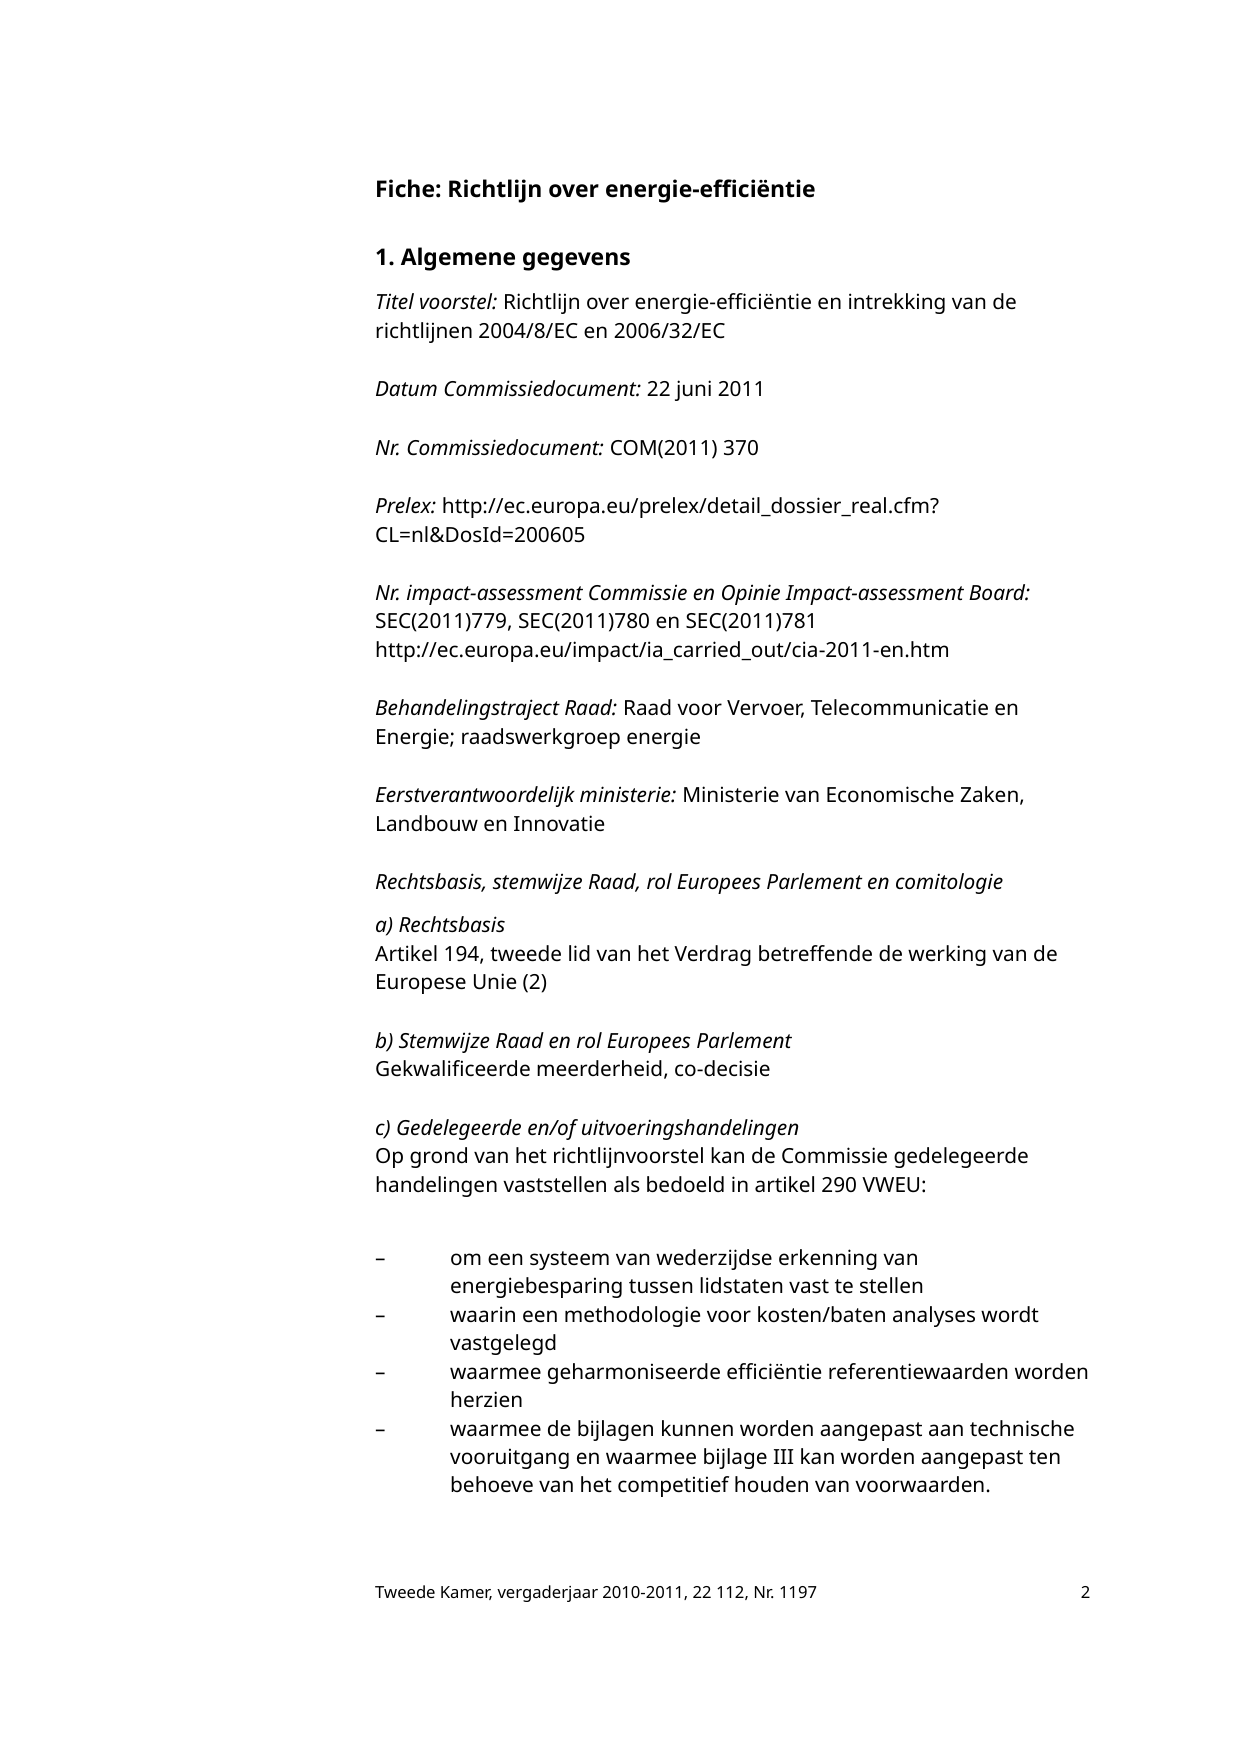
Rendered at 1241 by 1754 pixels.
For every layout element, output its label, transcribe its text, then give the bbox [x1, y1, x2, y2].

text Datum Commissiedocument: 22 juni 2011 [375, 374, 1090, 403]
list waarin een methodologie voor kosten/baten analyses wordt vastgelegd [375, 1300, 1090, 1357]
text Rechtsbasis, stemwijze Raad, rol Europees Parlement en comitologie [375, 867, 1090, 896]
text c) Gedelegeerde en/of uitvoeringshandelingen [375, 1113, 1090, 1141]
text Artikel 194, tweede lid van het Verdrag betreffende de werking van de Europese Unie (2) [375, 939, 1090, 996]
text Op grond van het richtlijnvoorstel kan de Commissie gedelegeerde handelingen vaststellen als bedoeld in artikel 290 VWEU: [375, 1141, 1090, 1198]
text Nr. Commissiedocument: COM(2011) 370 [375, 433, 1090, 461]
text http://ec.europa.eu/impact/ia_carried_out/cia-2011-en.htm [375, 635, 1090, 663]
text Nr. impact-assessment Commissie en Opinie Impact-assessment Board: SEC(2011)779, SEC(2011)780 en SEC(2011)781 [375, 578, 1090, 635]
subtitle 1. Algemene gegevens [375, 241, 1090, 272]
text Eerstverantwoordelijk ministerie: Ministerie van Economische Zaken, Landbouw en Innovatie [375, 780, 1090, 837]
text b) Stemwijze Raad en rol Europees Parlement [375, 1026, 1090, 1054]
text Gekwalificeerde meerderheid, co-decisie [375, 1054, 1090, 1083]
list waarmee de bijlagen kunnen worden aangepast aan technische vooruitgang en waarmee bijlage III kan worden aangepast ten behoeve van het competitief houden van voorwaarden. [375, 1414, 1090, 1499]
list om een systeem van wederzijdse erkenning van energiebesparing tussen lidstaten vast te stellen [375, 1243, 1090, 1300]
text a) Rechtsbasis [375, 911, 1090, 939]
list waarmee geharmoniseerde efficiëntie referentiewaarden worden herzien [375, 1357, 1090, 1414]
text Prelex: http://ec.europa.eu/prelex/detail_dossier_real.cfm?CL=nl&DosId=200605 [375, 491, 1090, 548]
text Titel voorstel: Richtlijn over energie-efficiëntie en intrekking van de richtlijnen 2004/8/EC en 2006/32/EC [375, 287, 1090, 344]
text Behandelingstraject Raad: Raad voor Vervoer, Telecommunicatie en Energie; raadswerkgroep energie [375, 693, 1090, 750]
subtitle Fiche: Richtlijn over energie-efficiëntie [375, 172, 1090, 204]
